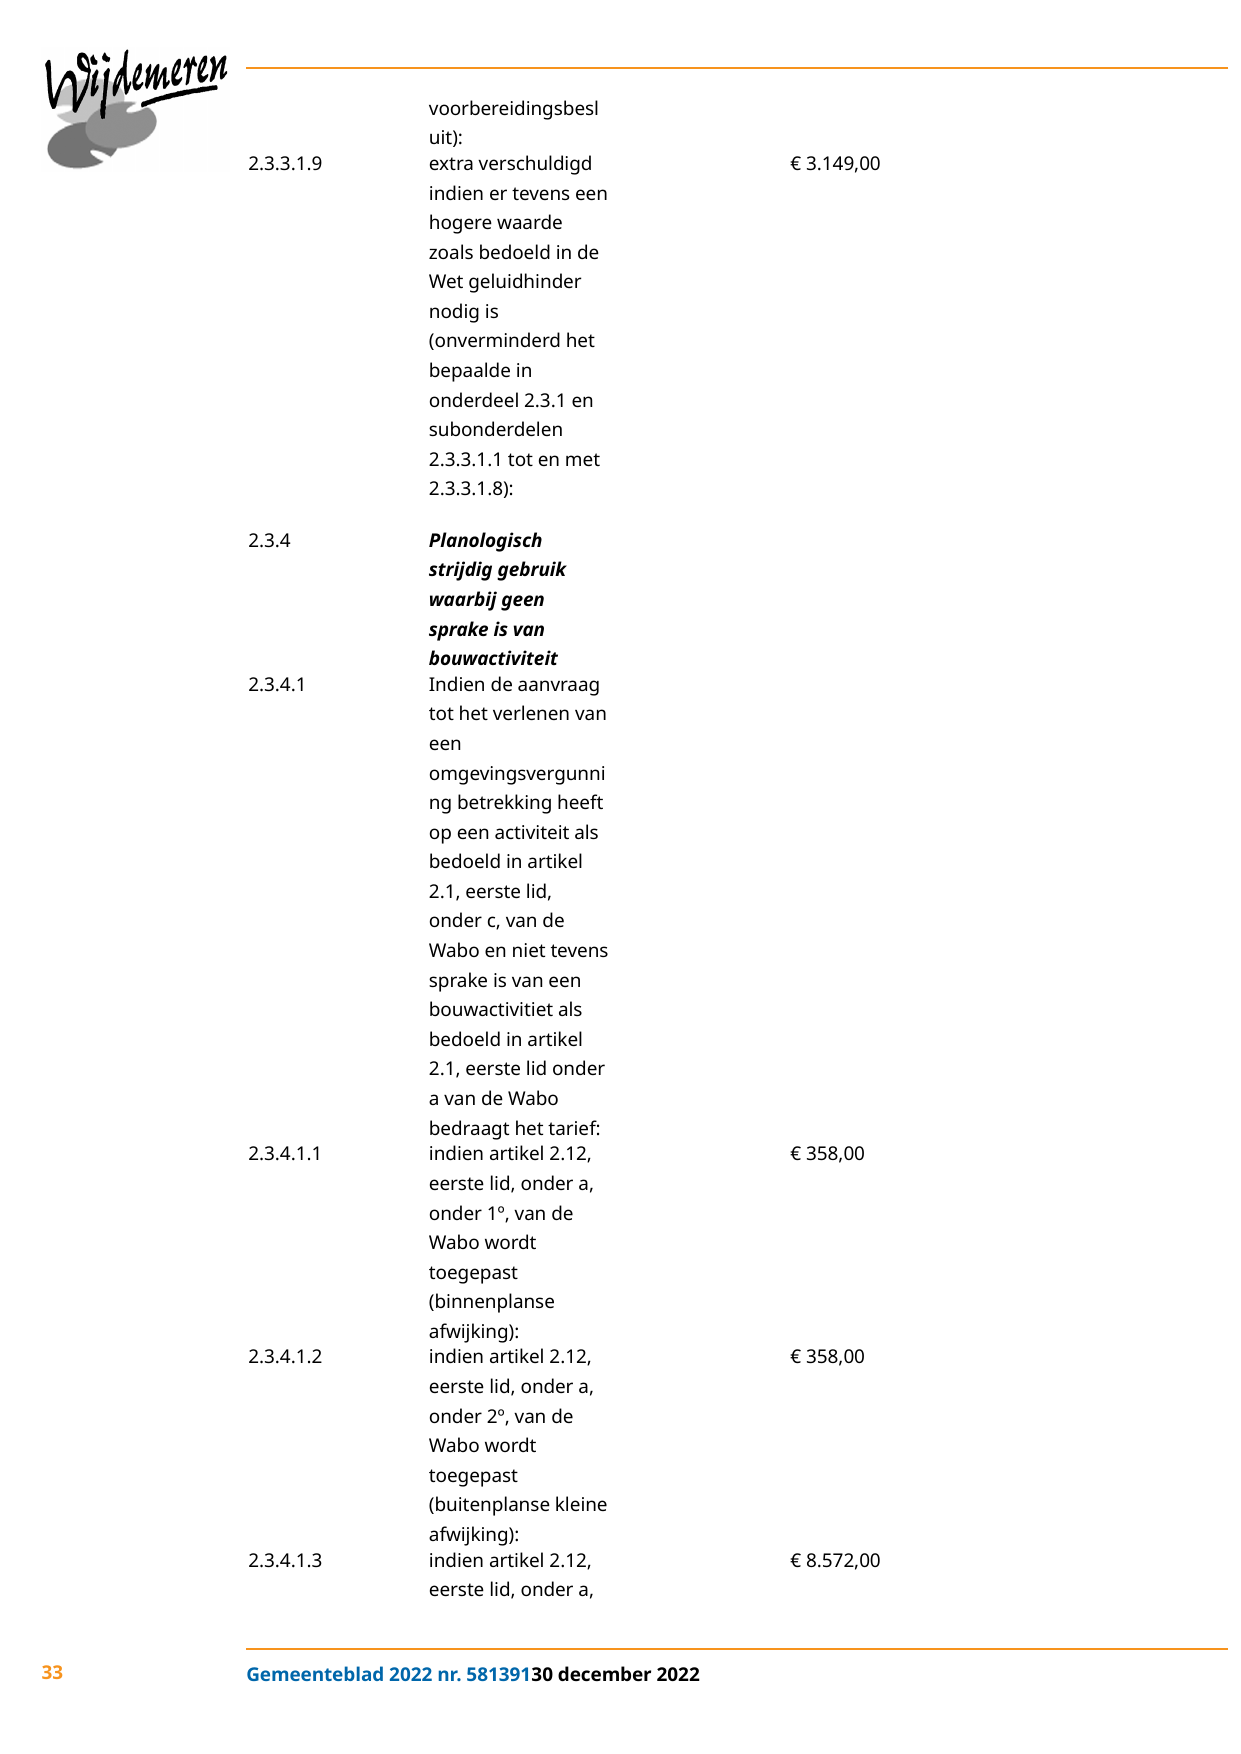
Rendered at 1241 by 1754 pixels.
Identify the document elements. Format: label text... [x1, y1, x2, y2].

table_cell € 358,00 [790, 1344, 971, 1547]
table_cell [790, 671, 971, 1141]
table_cell indien artikel 2.12, eerste lid, onder a, onder 1º, van de Wabo wordt toegepast (binnenplanse afwijking): [429, 1141, 609, 1344]
table_cell [609, 1344, 790, 1547]
table_cell Indien de aanvraag tot het verlenen van een omgevingsvergunning betrekking heeft op een activiteit als bedoeld in artikel 2.1, eerste lid, onder c, van de Wabo en niet tevens sprake is van een bouwactivitiet als bedoeld in artikel 2.1, eerste lid onder a van de Wabo bedraagt het tarief: [429, 671, 609, 1141]
table_cell indien artikel 2.12, eerste lid, onder a, [429, 1547, 609, 1602]
table_cell voorbereidingsbesluit): [429, 95, 609, 150]
table_cell [248, 95, 429, 150]
table_cell [971, 671, 1152, 1141]
table_cell [971, 1344, 1152, 1547]
table_cell [609, 1547, 790, 1602]
table_cell [971, 150, 1152, 501]
table_cell 2.3.4 [248, 527, 429, 671]
table_cell [971, 501, 1152, 527]
table_cell [971, 1547, 1152, 1602]
table_cell 2.3.4.1.2 [248, 1344, 429, 1547]
table_cell € 8.572,00 [790, 1547, 971, 1602]
table_cell [609, 1141, 790, 1344]
table_cell 2.3.4.1 [248, 671, 429, 1141]
table_cell [609, 150, 790, 501]
table_cell [609, 95, 790, 150]
table_cell [609, 501, 790, 527]
table_cell 2.3.3.1.9 [248, 150, 429, 501]
table_cell [971, 527, 1152, 671]
table_cell € 358,00 [790, 1141, 971, 1344]
table_cell 2.3.4.1.3 [248, 1547, 429, 1602]
table_cell Planologisch strijdig gebruik waarbij geen sprake is van bouwactiviteit [429, 527, 609, 671]
table_cell [248, 501, 429, 527]
table_cell [790, 95, 971, 150]
table_cell [971, 1141, 1152, 1344]
table_cell [609, 527, 790, 671]
table_cell 2.3.4.1.1 [248, 1141, 429, 1344]
picture [41, 47, 231, 172]
table_cell [609, 671, 790, 1141]
table_cell [790, 527, 971, 671]
table_cell [971, 95, 1152, 150]
table_cell indien artikel 2.12, eerste lid, onder a, onder 2º, van de Wabo wordt toegepast (buitenplanse kleine afwijking): [429, 1344, 609, 1547]
table_cell extra verschuldigd indien er tevens een hogere waarde zoals bedoeld in de Wet geluidhinder nodig is (onverminderd het bepaalde in onderdeel 2.3.1 en subonderdelen 2.3.3.1.1 tot en met 2.3.3.1.8): [429, 150, 609, 501]
table_cell € 3.149,00 [790, 150, 971, 501]
table_cell [790, 501, 971, 527]
table_cell [429, 501, 609, 527]
